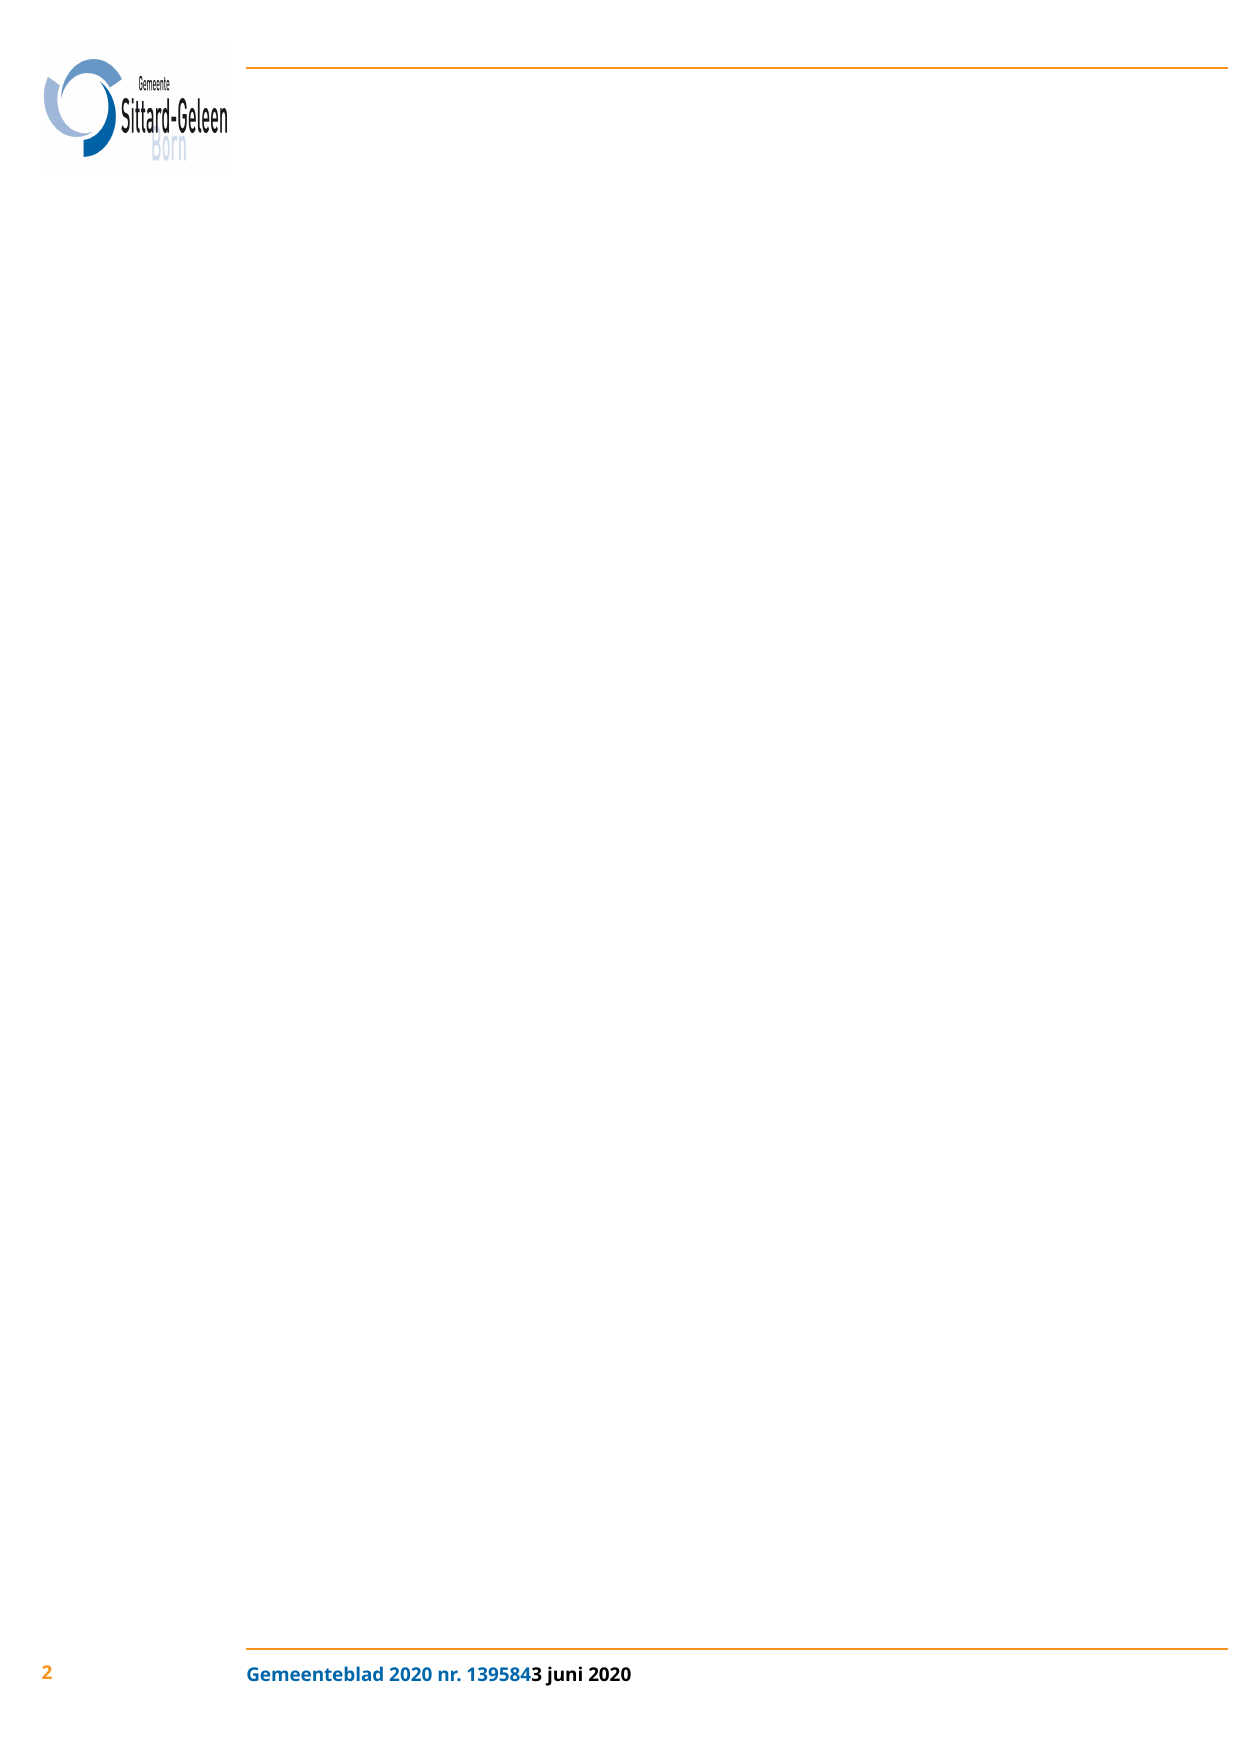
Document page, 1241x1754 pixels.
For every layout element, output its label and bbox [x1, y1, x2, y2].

picture [41, 47, 231, 172]
